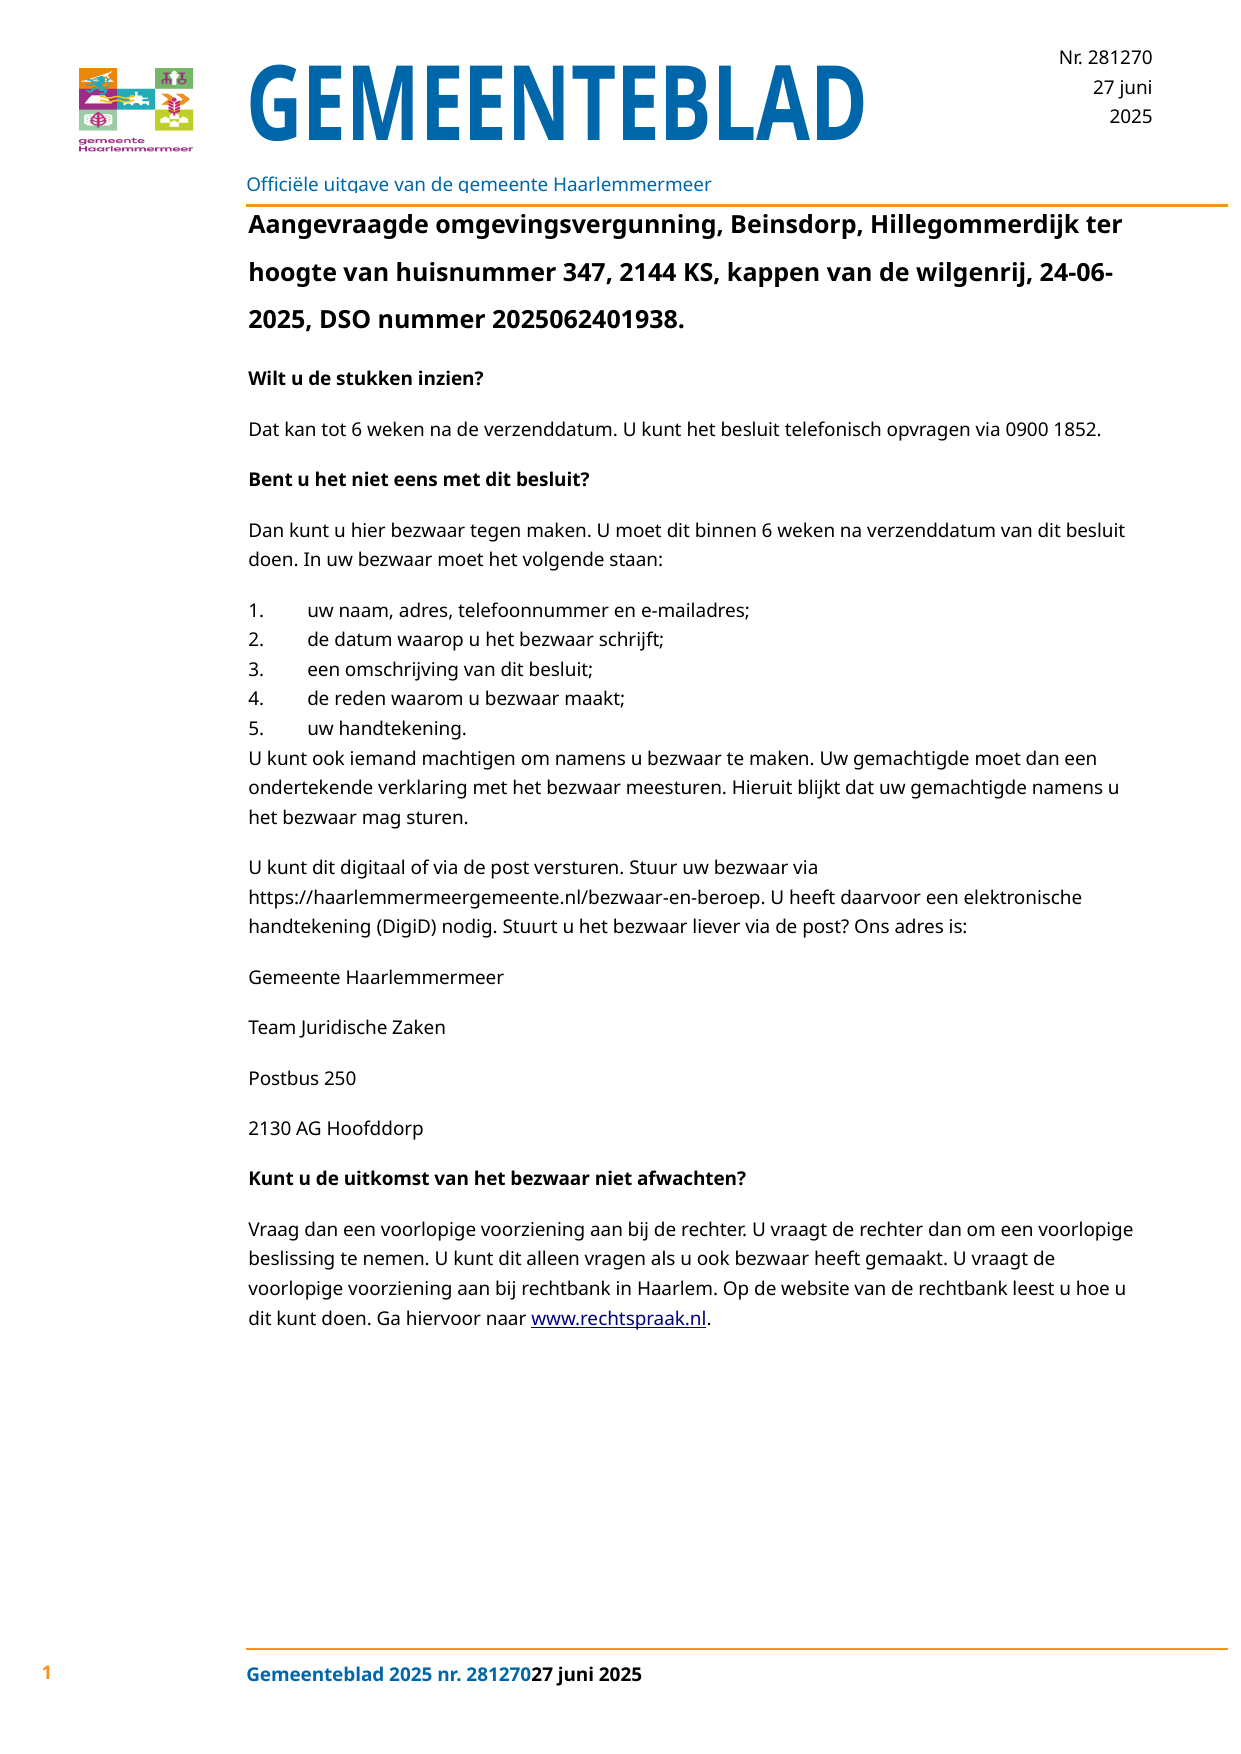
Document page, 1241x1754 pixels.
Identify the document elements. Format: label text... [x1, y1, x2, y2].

text Wilt u de stukken inzien? [248, 366, 1152, 391]
picture [41, 47, 231, 172]
text Team Juridische Zaken [248, 1014, 1152, 1040]
list de reden waarom u bezwaar maakt; [248, 686, 1152, 711]
list een omschrijving van dit besluit; [248, 656, 1152, 682]
text Vraag dan een voorlopige voorziening aan bij de rechter. U vraagt de rechter dan om een voorlopige beslissing te nemen. U kunt dit alleen vragen als u ook bezwaar heeft gemaakt. U vraagt de voorlopige voorziening aan bij rechtbank in Haarlem. Op de website van de rechtbank leest u hoe u dit kunt doen. Ga hiervoor naar www.rechtspraak.nl. [248, 1216, 1152, 1330]
text Bent u het niet eens met dit besluit? [248, 466, 1152, 492]
text Kunt u de uitkomst van het bezwaar niet afwachten? [248, 1166, 1152, 1191]
text Postbus 250 [248, 1065, 1152, 1090]
text 2130 AG Hoofddorp [248, 1115, 1152, 1141]
text Dat kan tot 6 weken na de verzenddatum. U kunt het besluit telefonisch opvragen via 0900 1852. [248, 416, 1152, 442]
list uw handtekening. [248, 715, 1152, 741]
list de datum waarop u het bezwaar schrijft; [248, 626, 1152, 652]
text U kunt ook iemand machtigen om namens u bezwaar te maken. Uw gemachtigde moet dan een ondertekende verklaring met het bezwaar meesturen. Hieruit blijkt dat uw gemachtigde namens u het bezwaar mag sturen. [248, 745, 1152, 829]
text Aangevraagde omgevingsvergunning, Beinsdorp, Hillegommerdijk ter hoogte van huisnummer 347, 2144 KS, kappen van de wilgenrij, 24-06-2025, DSO nummer 2025062401938. [248, 207, 1152, 336]
text Gemeente Haarlemmermeer [248, 964, 1152, 989]
text Dan kunt u hier bezwaar tegen maken. U moet dit binnen 6 weken na verzenddatum van dit besluit doen. In uw bezwaar moet het volgende staan: [248, 517, 1152, 572]
list uw naam, adres, telefoonnummer en e-mailadres; [248, 597, 1152, 622]
text U kunt dit digitaal of via de post versturen. Stuur uw bezwaar via https://haarlemmermeergemeente.nl/bezwaar-en-beroep. U heeft daarvoor een elektronische handtekening (DigiD) nodig. Stuurt u het bezwaar liever via de post? Ons adres is: [248, 854, 1152, 939]
